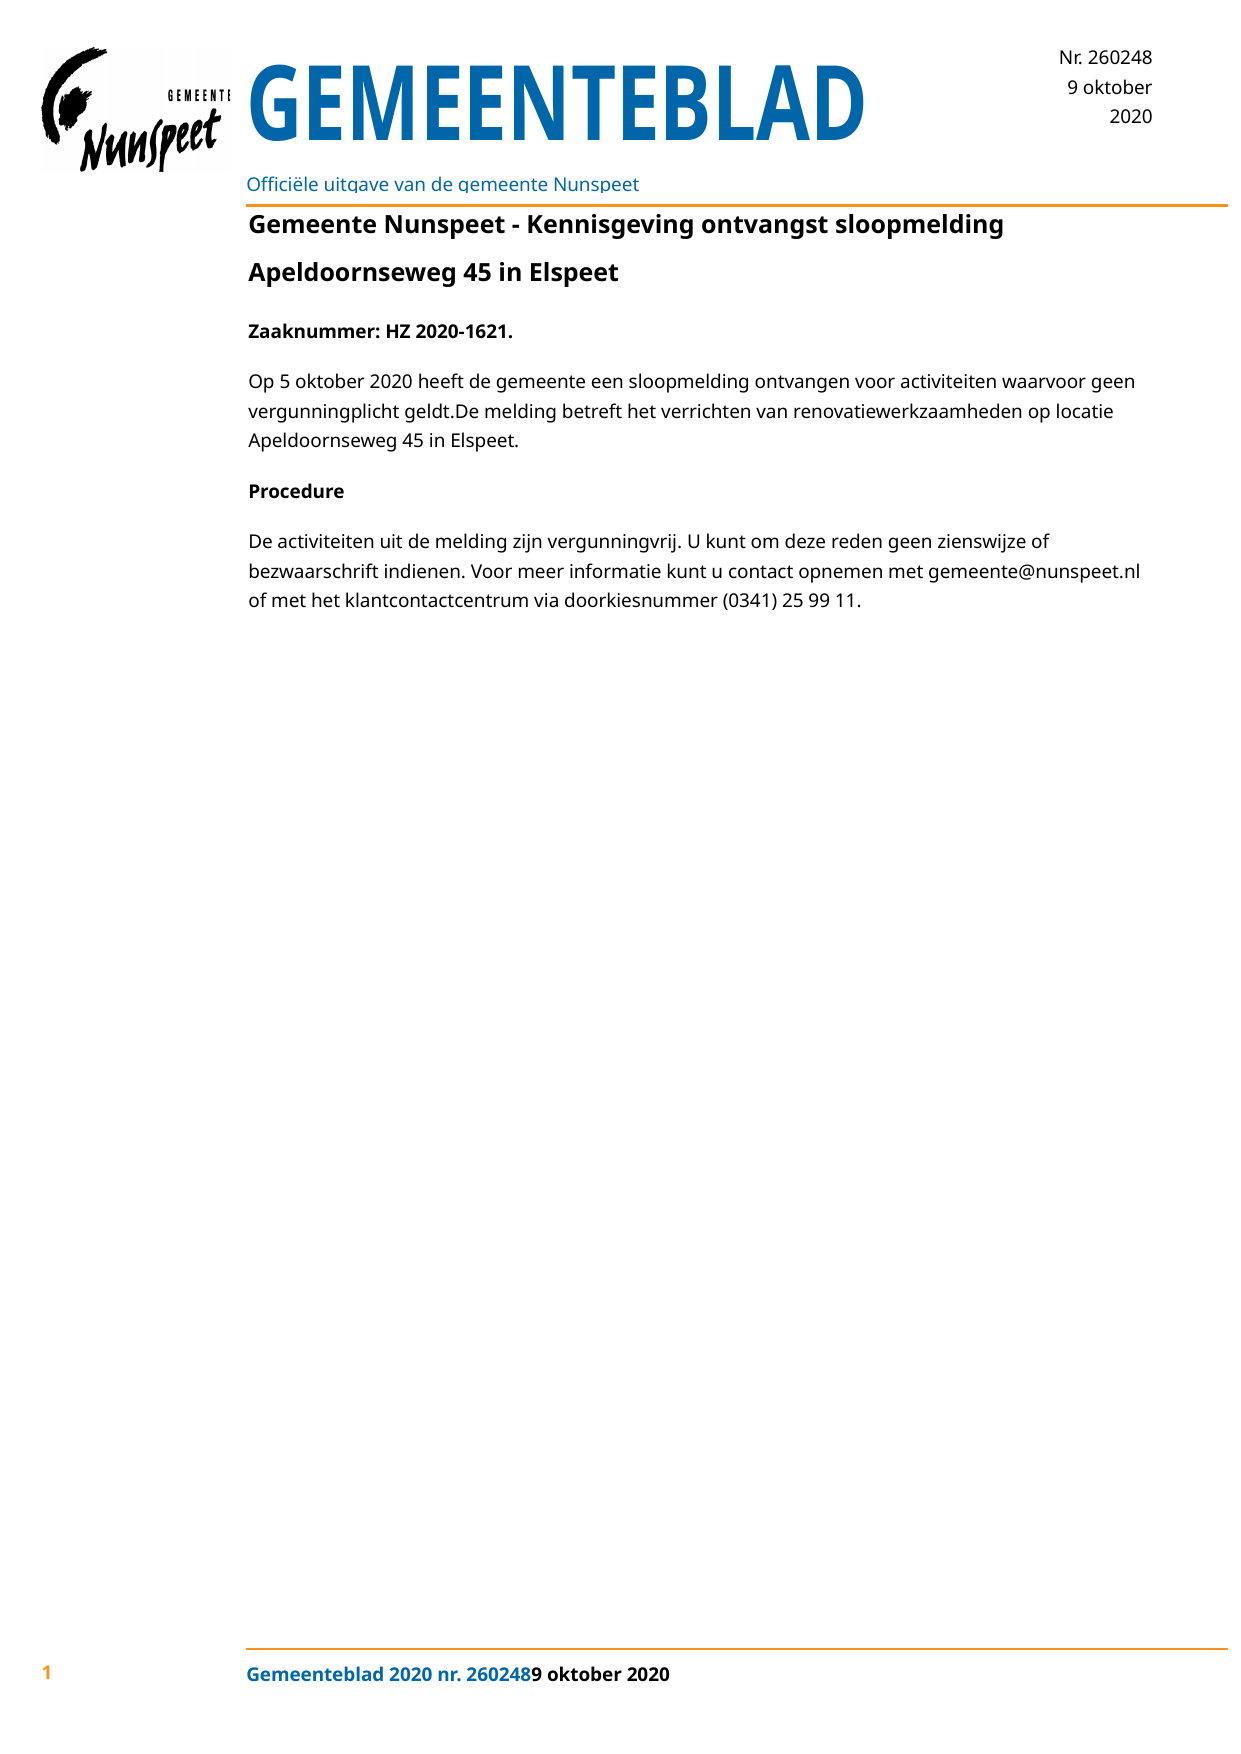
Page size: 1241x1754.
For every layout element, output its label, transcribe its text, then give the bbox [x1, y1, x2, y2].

text De activiteiten uit de melding zijn vergunningvrij. U kunt om deze reden geen zienswijze of bezwaarschrift indienen. Voor meer informatie kunt u contact opnemen met gemeente@nunspeet.nl of met het klantcontactcentrum via doorkiesnummer (0341) 25 99 11. [248, 528, 1152, 613]
picture [41, 47, 231, 172]
text Op 5 oktober 2020 heeft de gemeente een sloopmelding ontvangen voor activiteiten waarvoor geen vergunningplicht geldt.De melding betreft het verrichten van renovatiewerkzaamheden op locatie Apeldoornseweg 45 in Elspeet. [248, 368, 1152, 453]
text Gemeente Nunspeet - Kennisgeving ontvangst sloopmelding Apeldoornseweg 45 in Elspeet [248, 207, 1152, 288]
text Procedure [248, 478, 1152, 504]
text Zaaknummer: HZ 2020-1621. [248, 318, 1152, 344]
